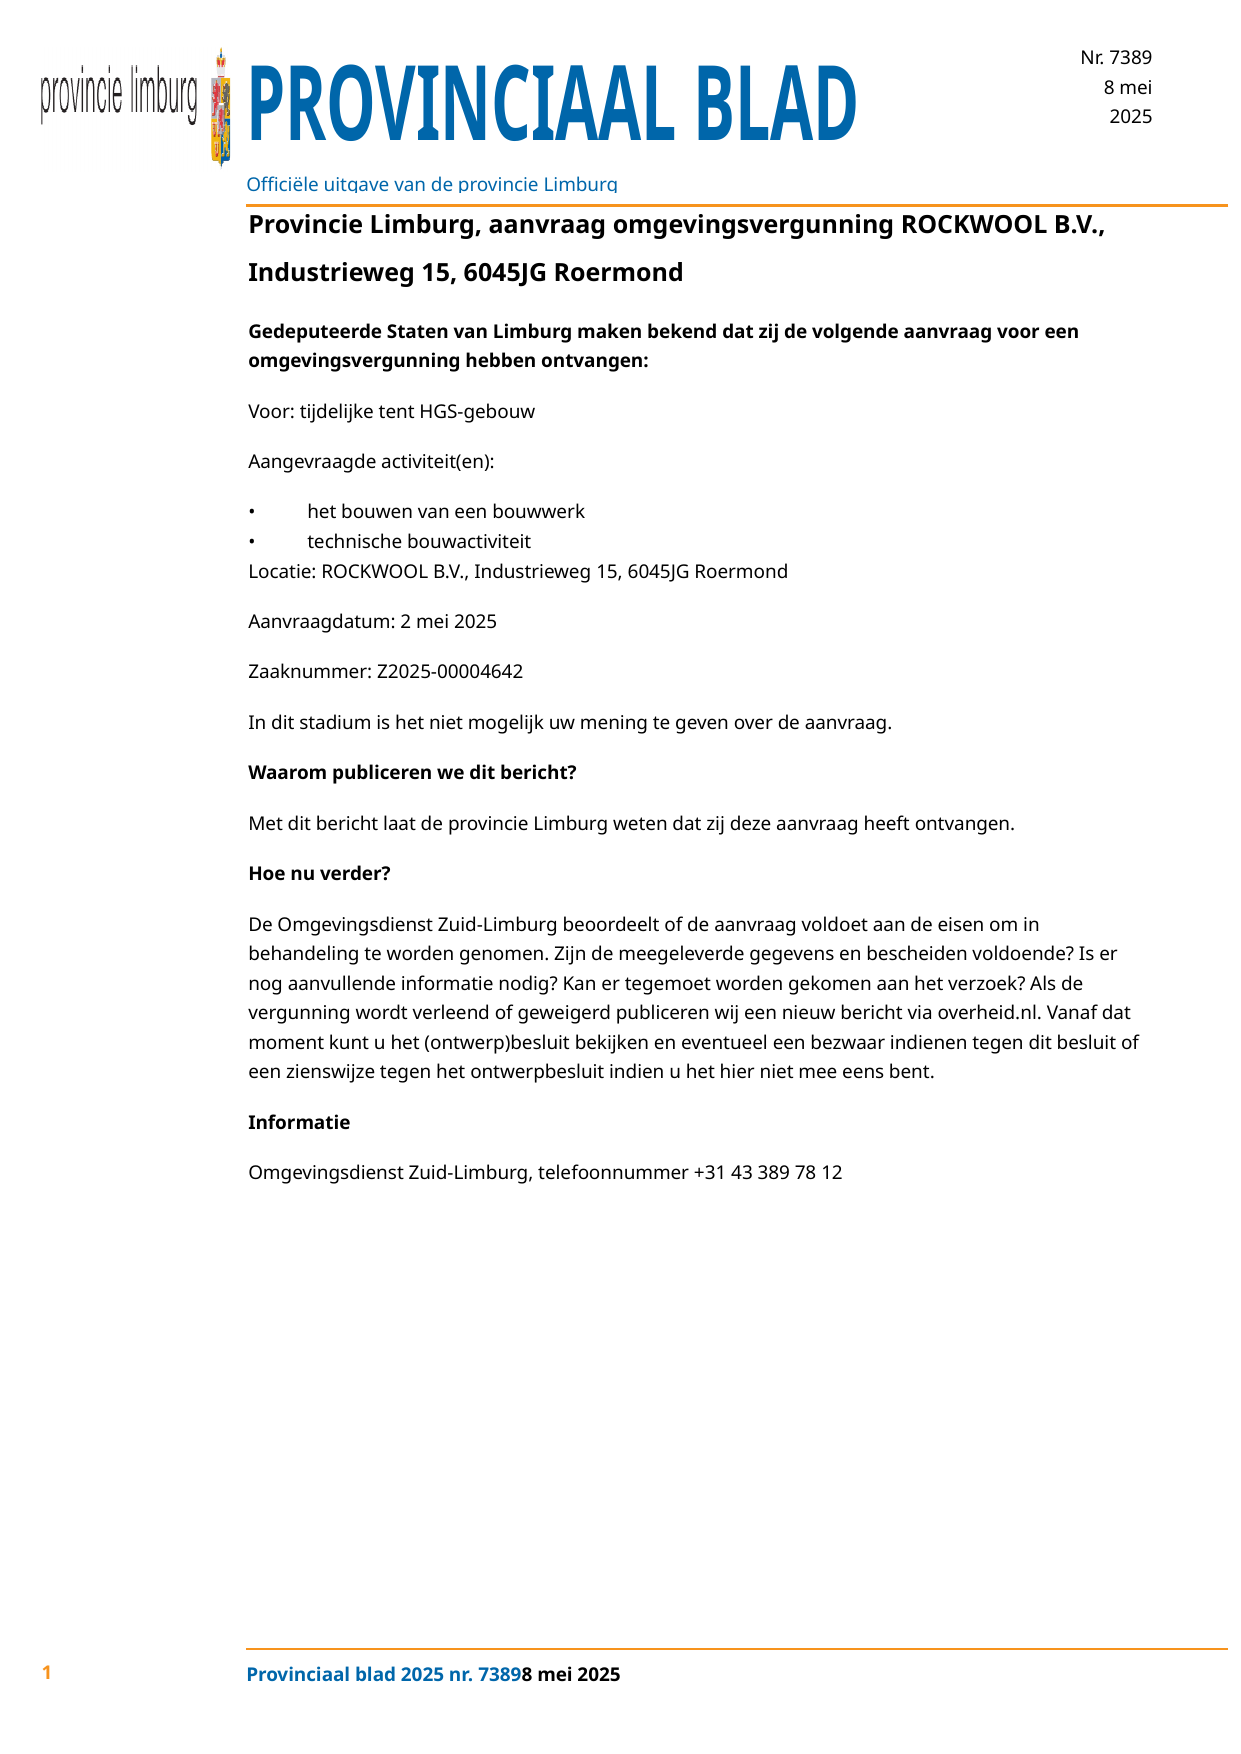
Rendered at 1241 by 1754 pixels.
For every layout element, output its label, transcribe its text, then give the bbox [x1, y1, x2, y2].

text Hoe nu verder? [248, 860, 1152, 886]
text Provincie Limburg, aanvraag omgevingsvergunning ROCKWOOL B.V., Industrieweg 15, 6045JG Roermond [248, 207, 1152, 288]
text Gedeputeerde Staten van Limburg maken bekend dat zij de volgende aanvraag voor een omgevingsvergunning hebben ontvangen: [248, 318, 1152, 373]
text Omgevingsdienst Zuid-Limburg, telefoonnummer +31 43 389 78 12 [248, 1159, 1152, 1185]
text De Omgevingsdienst Zuid-Limburg beoordeelt of de aanvraag voldoet aan de eisen om in behandeling te worden genomen. Zijn de meegeleverde gegevens en bescheiden voldoende? Is er nog aanvullende informatie nodig? Kan er tegemoet worden gekomen aan het verzoek? Als de vergunning wordt verleend of geweigerd publiceren wij een nieuw bericht via overheid.nl. Vanaf dat moment kunt u het (ontwerp)besluit bekijken en eventueel een bezwaar indienen tegen dit besluit of een zienswijze tegen het ontwerpbesluit indien u het hier niet mee eens bent. [248, 911, 1152, 1084]
text Informatie [248, 1109, 1152, 1135]
text Waarom publiceren we dit bericht? [248, 759, 1152, 785]
text Met dit bericht laat de provincie Limburg weten dat zij deze aanvraag heeft ontvangen. [248, 810, 1152, 836]
text Voor: tijdelijke tent HGS-gebouw [248, 398, 1152, 424]
text Locatie: ROCKWOOL B.V., Industrieweg 15, 6045JG Roermond [248, 558, 1152, 584]
list het bouwen van een bouwwerk [248, 499, 1152, 524]
text In dit stadium is het niet mogelijk uw mening te geven over de aanvraag. [248, 709, 1152, 735]
text Aangevraagde activiteit(en): [248, 448, 1152, 474]
picture [41, 47, 231, 172]
text Aanvraagdatum: 2 mei 2025 [248, 608, 1152, 634]
text Zaaknummer: Z2025-00004642 [248, 659, 1152, 684]
list technische bouwactiviteit [248, 528, 1152, 554]
